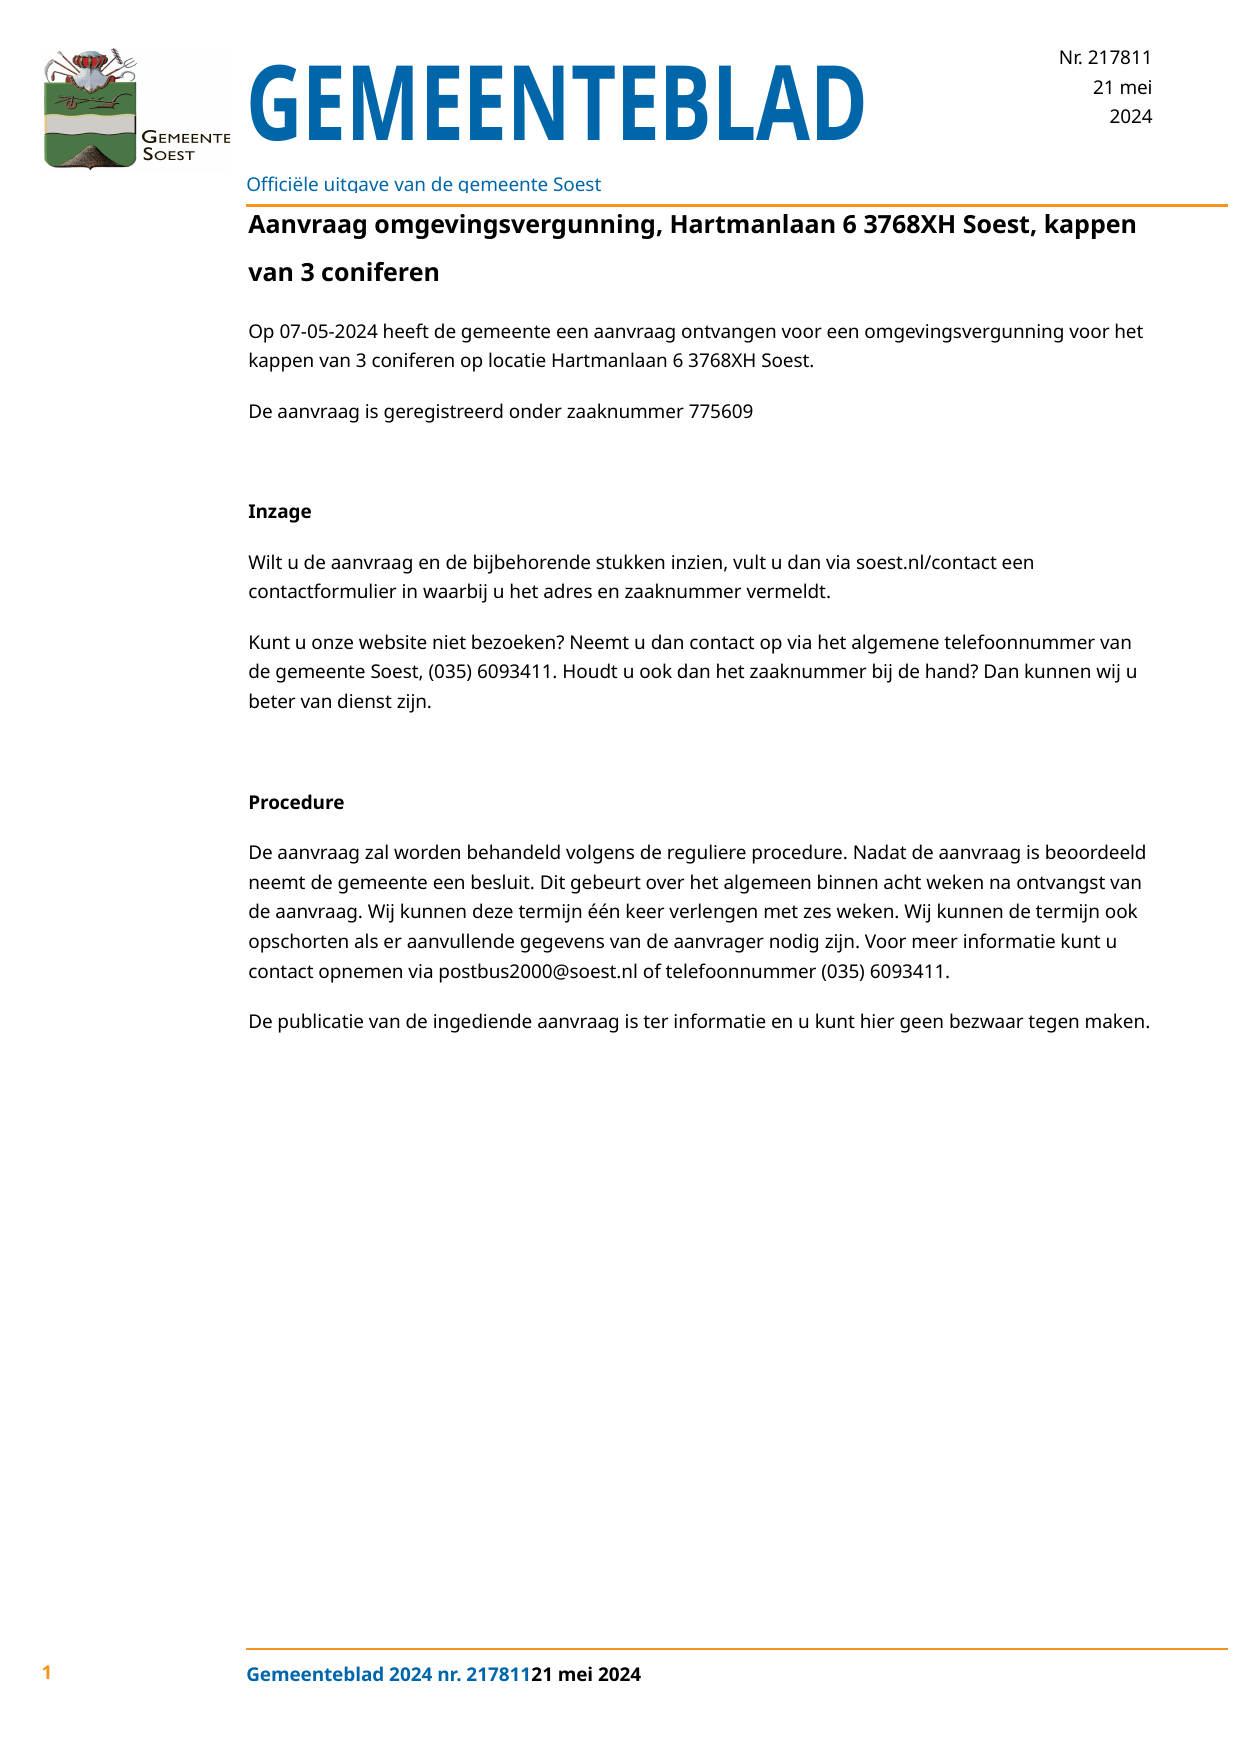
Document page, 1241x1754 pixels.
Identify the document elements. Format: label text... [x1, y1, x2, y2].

text Inzage [248, 499, 1152, 524]
text De aanvraag zal worden behandeld volgens de reguliere procedure. Nadat de aanvraag is beoordeeld neemt de gemeente een besluit. Dit gebeurt over het algemeen binnen acht weken na ontvangst van de aanvraag. Wij kunnen deze termijn één keer verlengen met zes weken. Wij kunnen de termijn ook opschorten als er aanvullende gegevens van de aanvrager nodig zijn. Voor meer informatie kunt u contact opnemen via postbus2000@soest.nl of telefoonnummer (035) 6093411. [248, 839, 1152, 984]
text De aanvraag is geregistreerd onder zaaknummer 775609 [248, 398, 1152, 424]
text Wilt u de aanvraag en de bijbehorende stukken inzien, vult u dan via soest.nl/contact een contactformulier in waarbij u het adres en zaaknummer vermeldt. [248, 549, 1152, 604]
text De publicatie van de ingediende aanvraag is ter informatie en u kunt hier geen bezwaar tegen maken. [248, 1008, 1152, 1034]
text Op 07-05-2024 heeft de gemeente een aanvraag ontvangen voor een omgevingsvergunning voor het kappen van 3 coniferen op locatie Hartmanlaan 6 3768XH Soest. [248, 318, 1152, 373]
text Procedure [248, 789, 1152, 815]
picture [41, 47, 231, 172]
text Kunt u onze website niet bezoeken? Neemt u dan contact op via het algemene telefoonnummer van de gemeente Soest, (035) 6093411. Houdt u ook dan het zaaknummer bij de hand? Dan kunnen wij u beter van dienst zijn. [248, 629, 1152, 714]
text Aanvraag omgevingsvergunning, Hartmanlaan 6 3768XH Soest, kappen van 3 coniferen [248, 207, 1152, 288]
